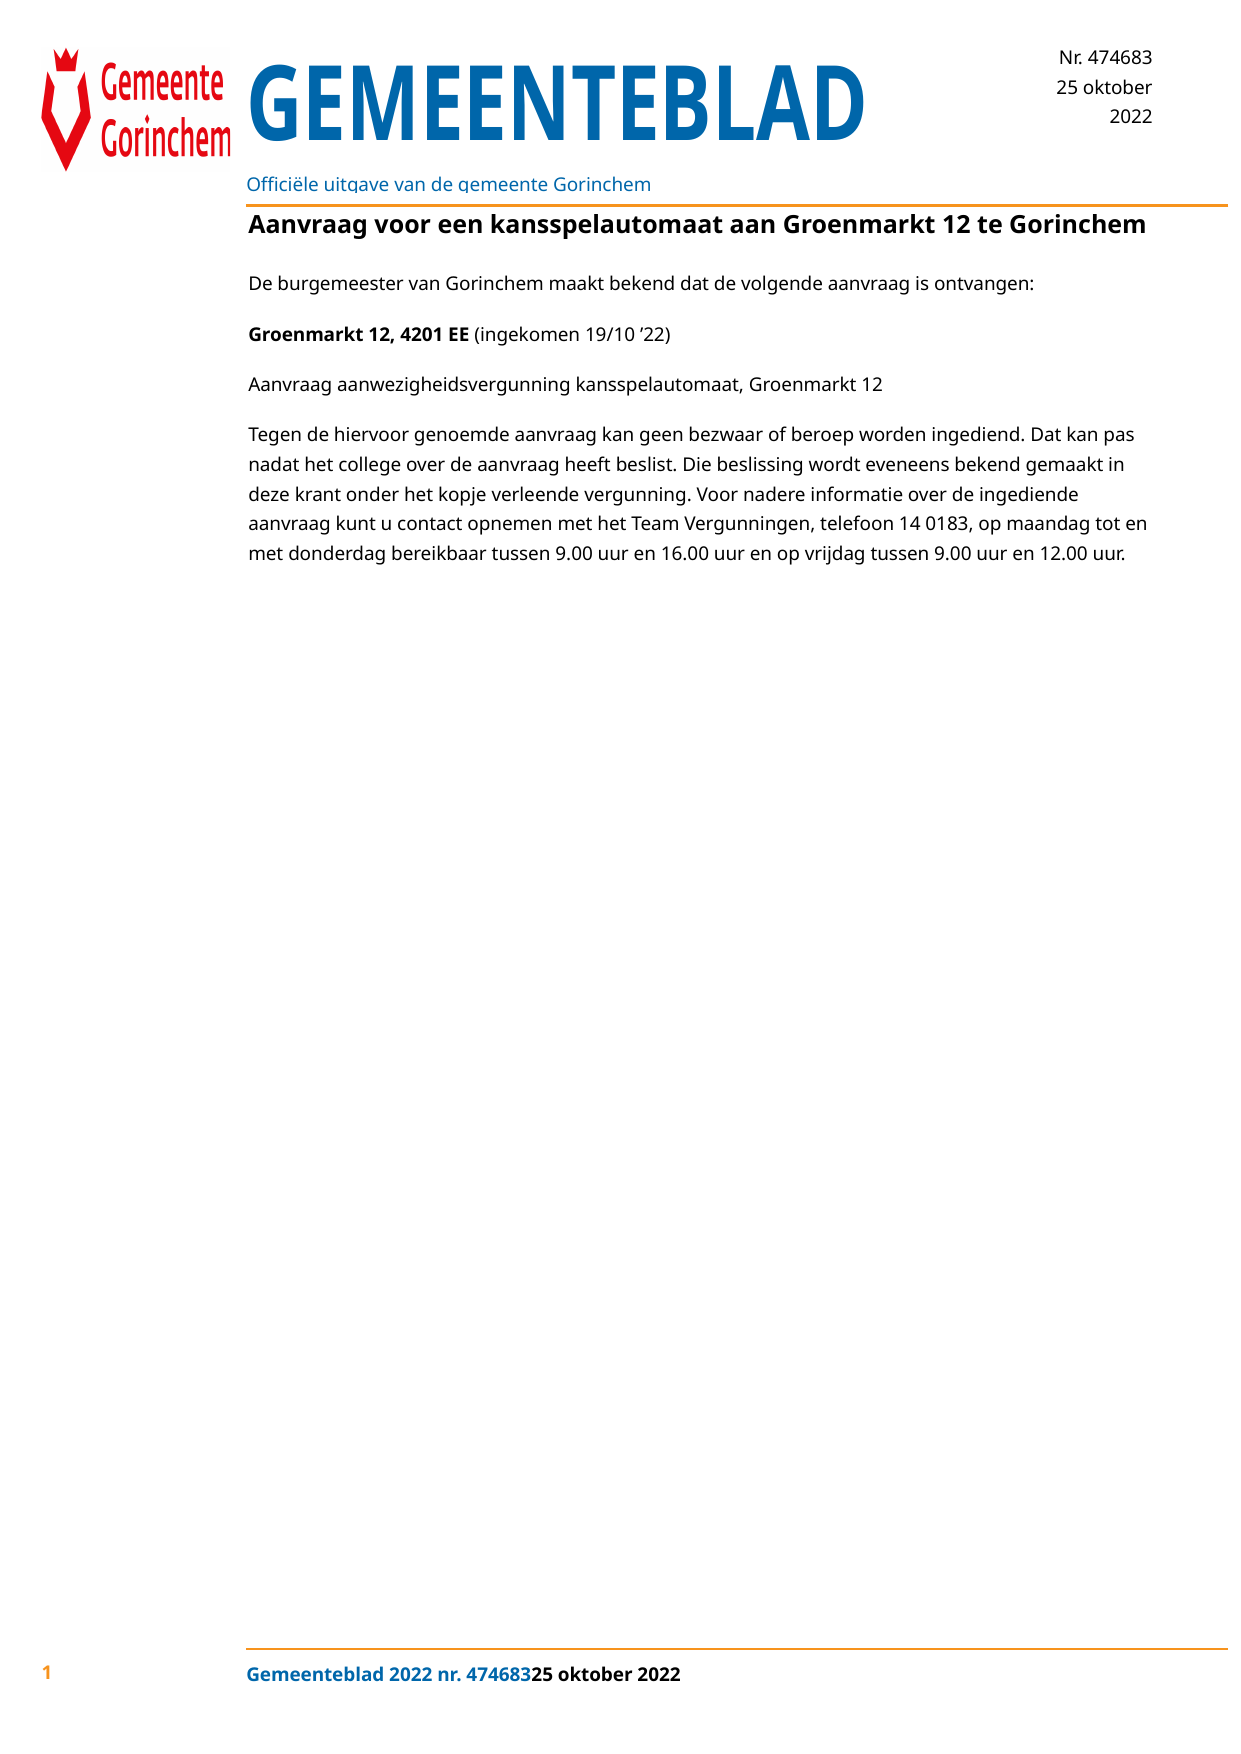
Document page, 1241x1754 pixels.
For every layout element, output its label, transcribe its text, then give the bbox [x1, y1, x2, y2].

text Tegen de hiervoor genoemde aanvraag kan geen bezwaar of beroep worden ingediend. Dat kan pas nadat het college over de aanvraag heeft beslist. Die beslissing wordt eveneens bekend gemaakt in deze krant onder het kopje verleende vergunning. Voor nadere informatie over de ingediende aanvraag kunt u contact opnemen met het Team Vergunningen, telefoon 14 0183, op maandag tot en met donderdag bereikbaar tussen 9.00 uur en 16.00 uur en op vrijdag tussen 9.00 uur en 12.00 uur. [248, 422, 1152, 566]
text Aanvraag voor een kansspelautomaat aan Groenmarkt 12 te Gorinchem [248, 207, 1152, 241]
text Aanvraag aanwezigheidsvergunning kansspelautomaat, Groenmarkt 12 [248, 371, 1152, 397]
text Groenmarkt 12, 4201 EE (ingekomen 19/10 ’22) [248, 321, 1152, 346]
picture [41, 47, 231, 172]
text De burgemeester van Gorinchem maakt bekend dat de volgende aanvraag is ontvangen: [248, 270, 1152, 296]
